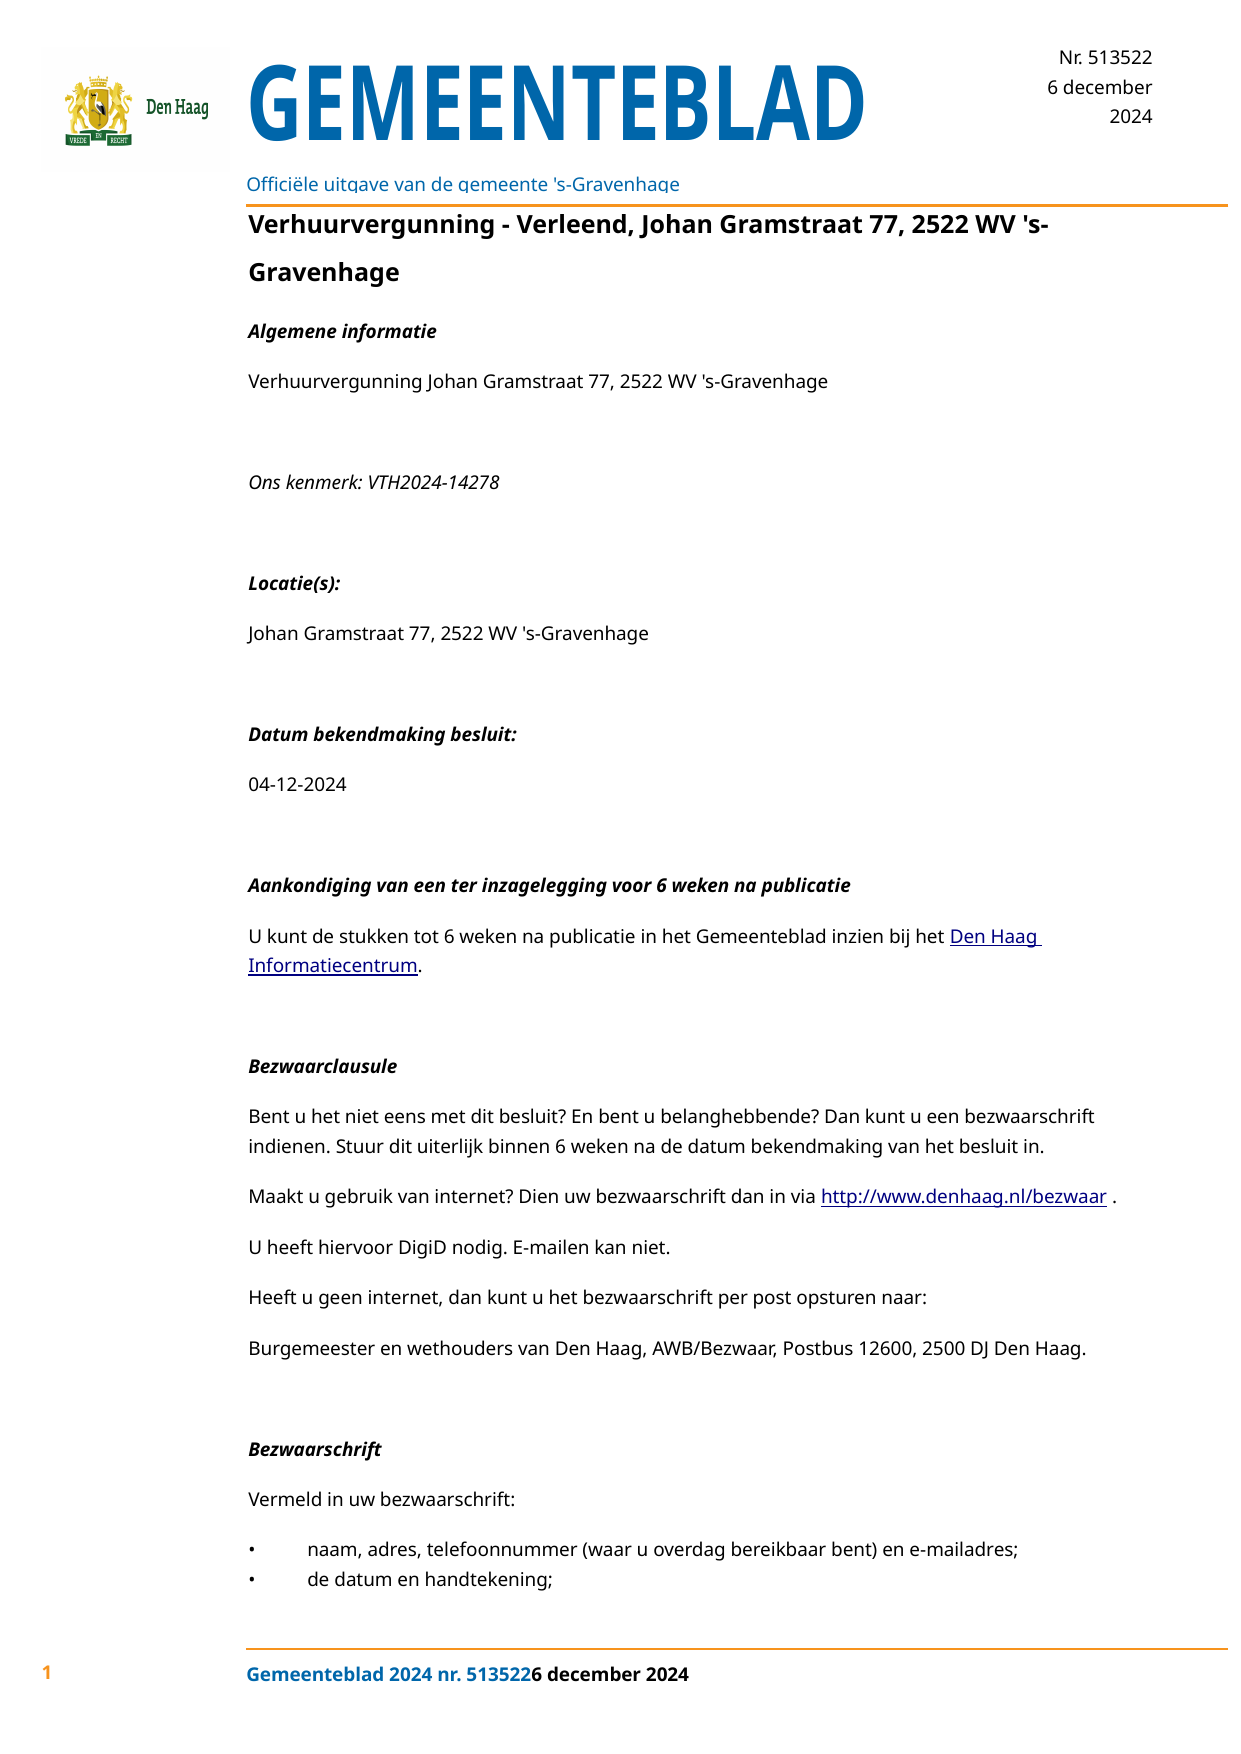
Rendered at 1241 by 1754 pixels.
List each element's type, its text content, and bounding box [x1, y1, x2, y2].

text U kunt de stukken tot 6 weken na publicatie in het Gemeenteblad inzien bij het Den Haag Informatiecentrum. [248, 923, 1152, 978]
text Algemene informatie [248, 318, 1152, 344]
text Ons kenmerk: VTH2024-14278 [248, 469, 1152, 495]
list naam, adres, telefoonnummer (waar u overdag bereikbaar bent) en e-mailadres; [248, 1537, 1152, 1562]
text Bezwaarschrift [248, 1436, 1152, 1462]
text U heeft hiervoor DigiD nodig. E-mailen kan niet. [248, 1234, 1152, 1260]
text Bent u het niet eens met dit besluit? En bent u belanghebbende? Dan kunt u een bezwaarschrift indienen. Stuur dit uiterlijk binnen 6 weken na de datum bekendmaking van het besluit in. [248, 1104, 1152, 1159]
text Aankondiging van een ter inzagelegging voor 6 weken na publicatie [248, 872, 1152, 898]
text Maakt u gebruik van internet? Dien uw bezwaarschrift dan in via http://www.denhaag.nl/bezwaar . [248, 1184, 1152, 1209]
text Vermeld in uw bezwaarschrift: [248, 1486, 1152, 1512]
text Verhuurvergunning - Verleend, Johan Gramstraat 77, 2522 WV 's-Gravenhage [248, 207, 1152, 288]
text Johan Gramstraat 77, 2522 WV 's-Gravenhage [248, 620, 1152, 646]
list de datum en handtekening; [248, 1566, 1152, 1592]
text Heeft u geen internet, dan kunt u het bezwaarschrift per post opsturen naar: [248, 1284, 1152, 1310]
picture [41, 47, 231, 172]
text Bezwaarclausule [248, 1053, 1152, 1079]
text Locatie(s): [248, 570, 1152, 596]
text 04-12-2024 [248, 772, 1152, 797]
text Verhuurvergunning Johan Gramstraat 77, 2522 WV 's-Gravenhage [248, 368, 1152, 394]
text Datum bekendmaking besluit: [248, 721, 1152, 747]
text Burgemeester en wethouders van Den Haag, AWB/Bezwaar, Postbus 12600, 2500 DJ Den Haag. [248, 1335, 1152, 1361]
